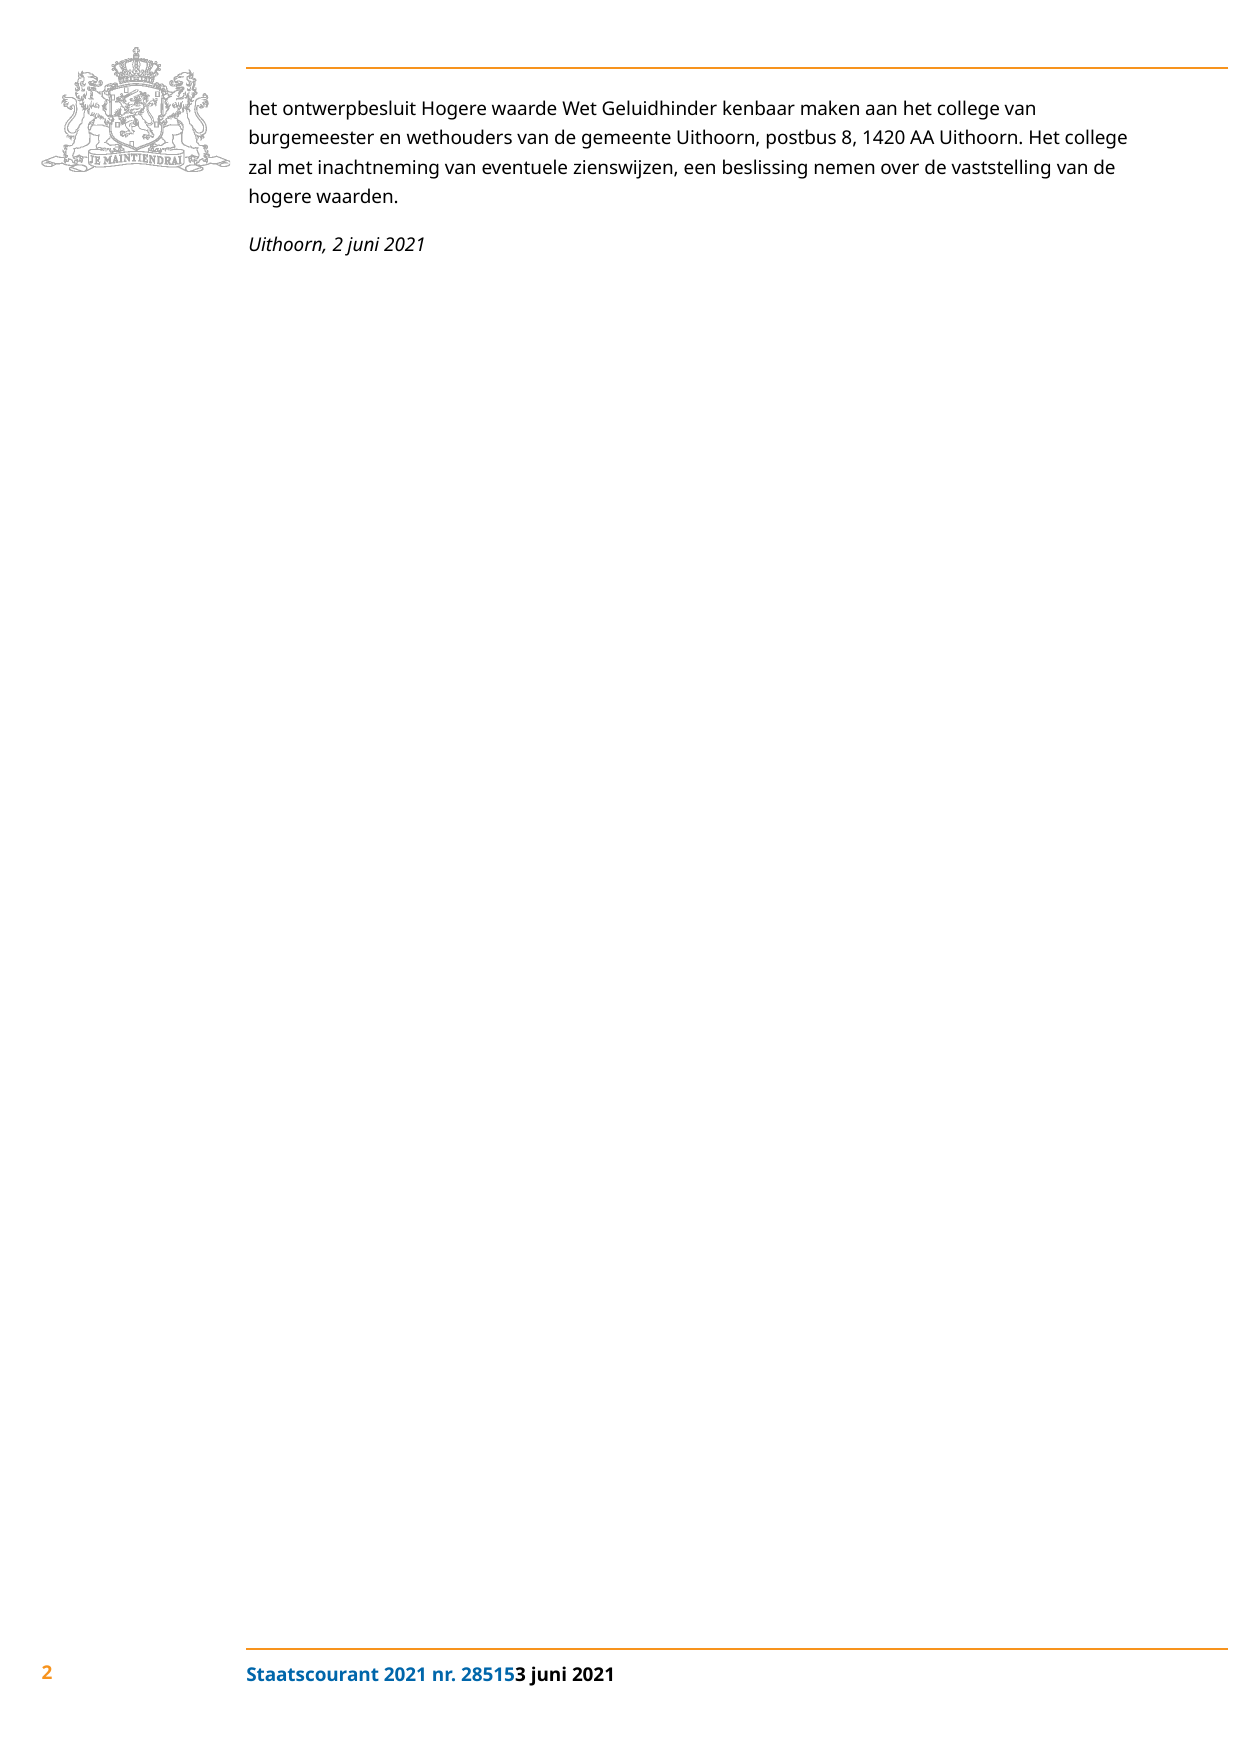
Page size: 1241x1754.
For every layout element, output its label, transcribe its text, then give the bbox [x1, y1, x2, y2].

text het ontwerpbesluit Hogere waarde Wet Geluidhinder kenbaar maken aan het college van burgemeester en wethouders van de gemeente Uithoorn, postbus 8, 1420 AA Uithoorn. Het college zal met inachtneming van eventuele zienswijzen, een beslissing nemen over de vaststelling van de hogere waarden. [248, 95, 1152, 209]
picture [41, 47, 231, 172]
text Uithoorn, 2 juni 2021 [248, 231, 1152, 257]
